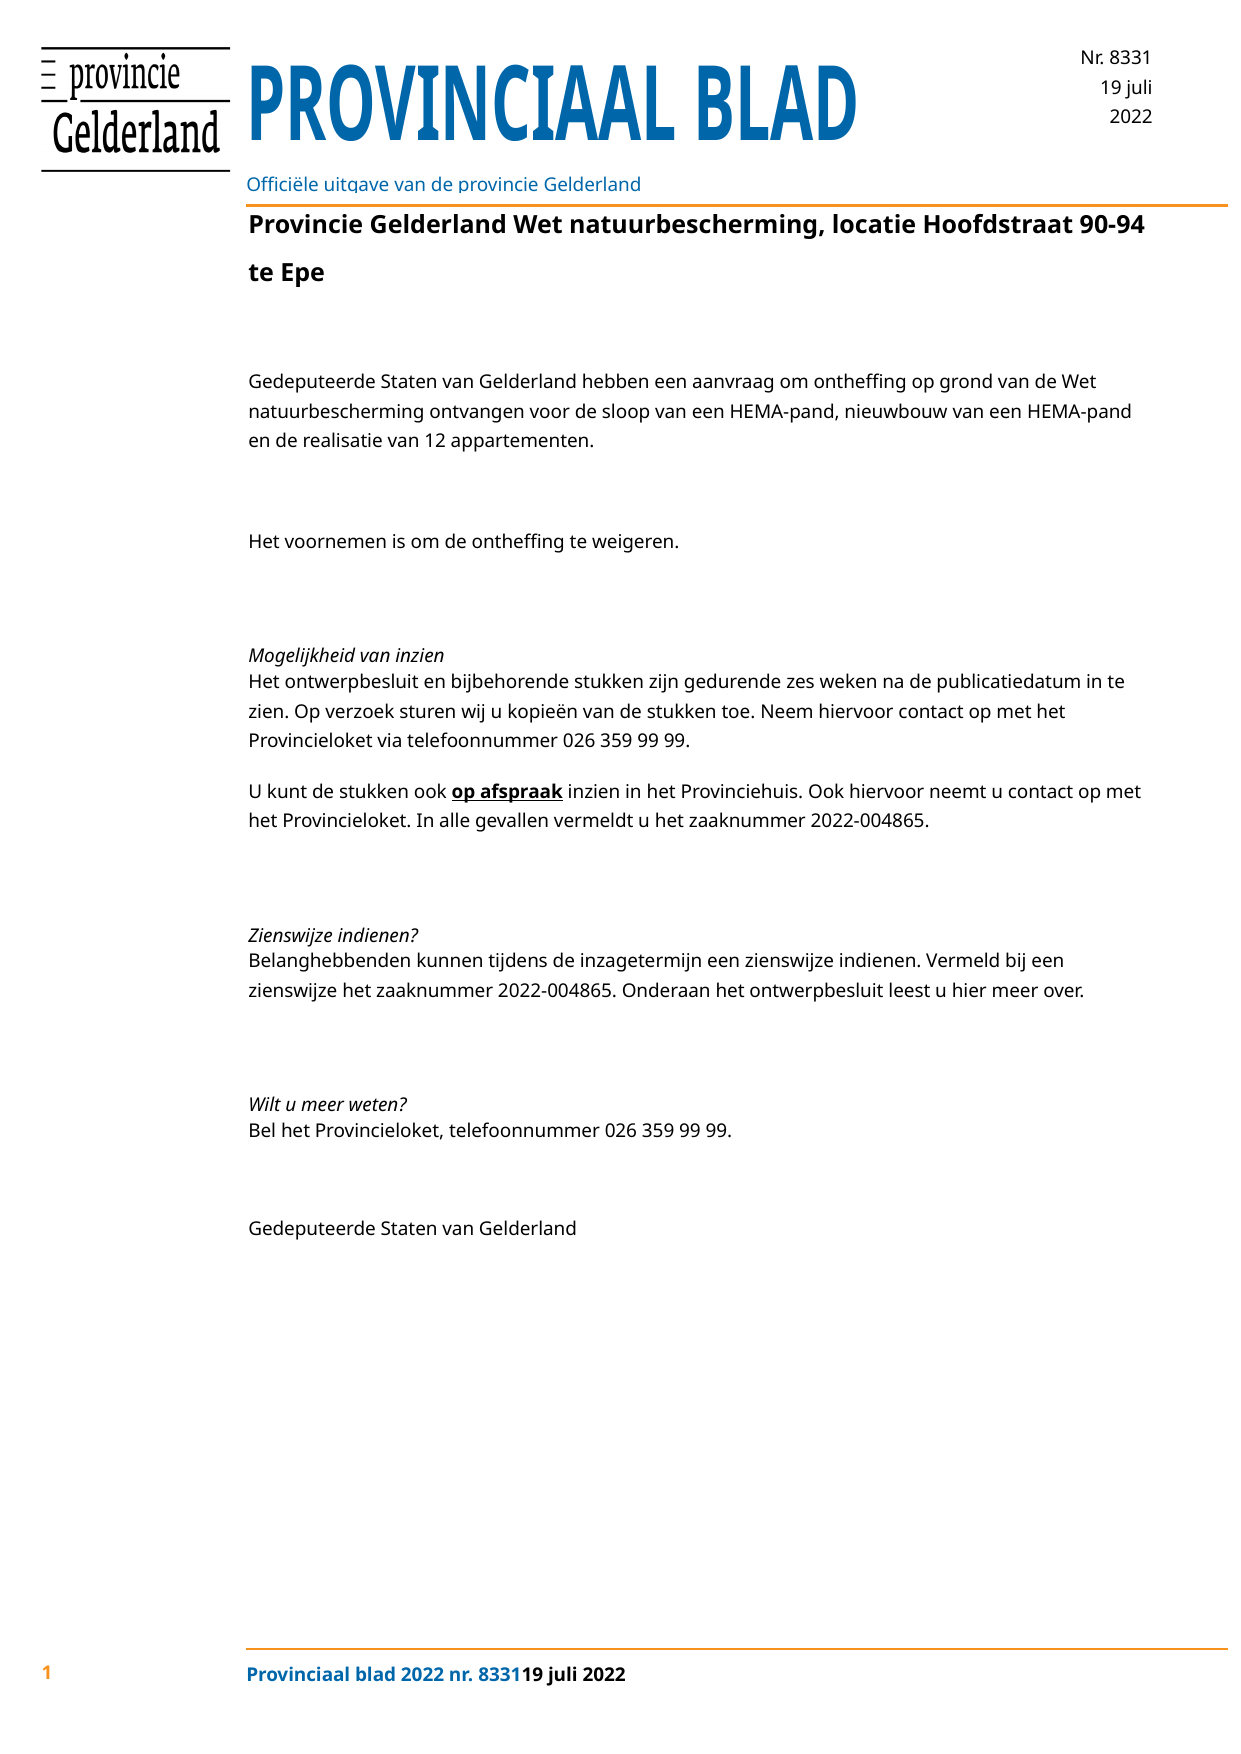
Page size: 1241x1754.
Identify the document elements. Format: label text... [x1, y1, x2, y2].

text Provincie Gelderland Wet natuurbescherming, locatie Hoofdstraat 90-94 te Epe [248, 207, 1152, 288]
text Het ontwerpbesluit en bijbehorende stukken zijn gedurende zes weken na de publicatiedatum in te zien. Op verzoek sturen wij u kopieën van de stukken toe. Neem hiervoor contact op met het Provincieloket via telefoonnummer 026 359 99 99. [248, 668, 1152, 753]
text Bel het Provincieloket, telefoonnummer 026 359 99 99. [248, 1117, 1152, 1143]
text Zienswijze indienen? [248, 922, 1152, 948]
picture [41, 47, 231, 172]
text Het voornemen is om de ontheffing te weigeren. [248, 528, 1152, 554]
text Belanghebbenden kunnen tijdens de inzagetermijn een zienswijze indienen. Vermeld bij een zienswijze het zaaknummer 2022-004865. Onderaan het ontwerpbesluit leest u hier meer over. [248, 948, 1152, 1003]
text Gedeputeerde Staten van Gelderland [248, 1216, 1152, 1241]
text U kunt de stukken ook op afspraak inzien in het Provinciehuis. Ook hiervoor neemt u contact op met het Provincieloket. In alle gevallen vermeldt u het zaaknummer 2022-004865. [248, 778, 1152, 833]
text Gedeputeerde Staten van Gelderland hebben een aanvraag om ontheffing op grond van de Wet natuurbescherming ontvangen voor de sloop van een HEMA-pand, nieuwbouw van een HEMA-pand en de realisatie van 12 appartementen. [248, 368, 1152, 453]
text Mogelijkheid van inzien [248, 643, 1152, 668]
text Wilt u meer weten? [248, 1092, 1152, 1117]
